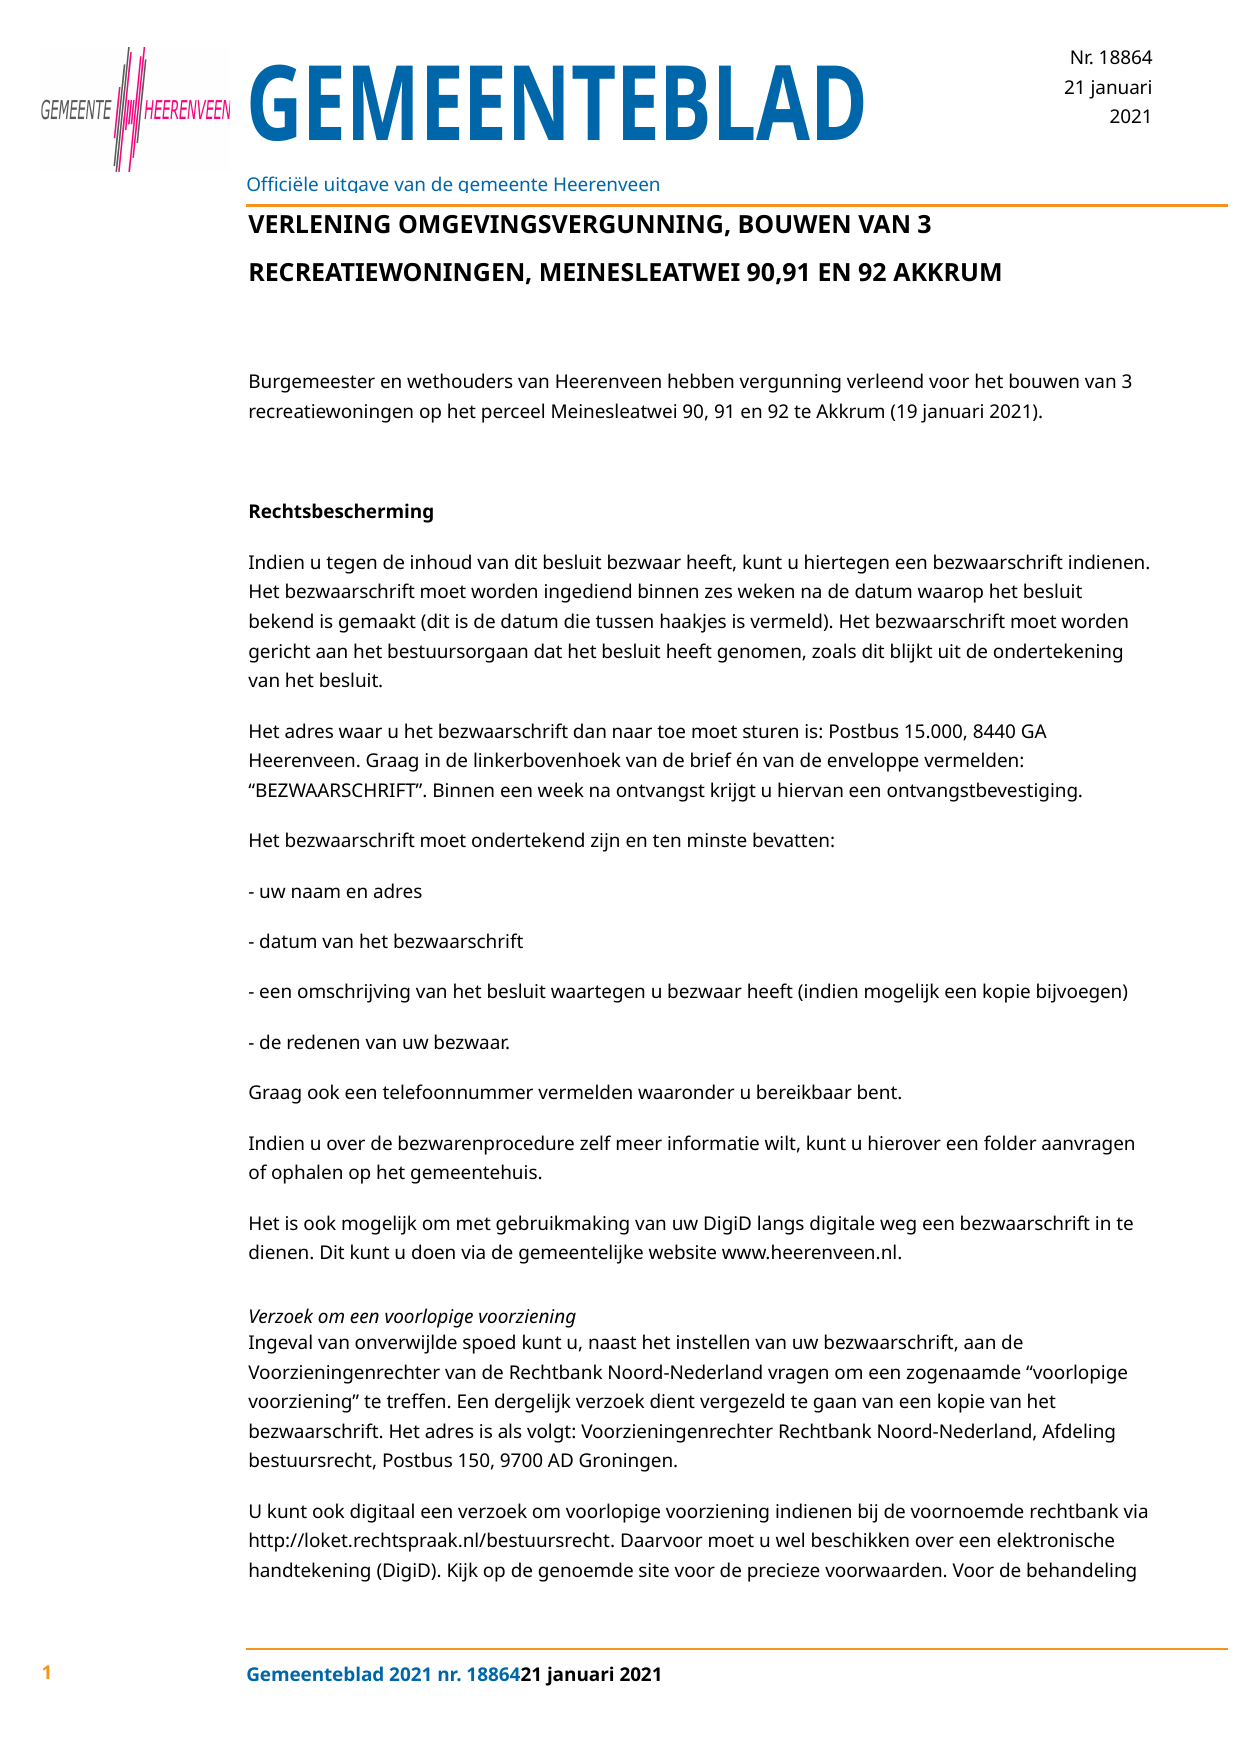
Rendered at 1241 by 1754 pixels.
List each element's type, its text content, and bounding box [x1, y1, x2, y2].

text Ingeval van onverwijlde spoed kunt u, naast het instellen van uw bezwaarschrift, aan de Voorzieningenrechter van de Rechtbank Noord-Nederland vragen om een zogenaamde “voorlopige voorziening” te treffen. Een dergelijk verzoek dient vergezeld te gaan van een kopie van het bezwaarschrift. Het adres is als volgt: Voorzieningenrechter Rechtbank Noord-Nederland, Afdeling bestuursrecht, Postbus 150, 9700 AD Groningen. [248, 1329, 1152, 1473]
text Het is ook mogelijk om met gebruikmaking van uw DigiD langs digitale weg een bezwaarschrift in te dienen. Dit kunt u doen via de gemeentelijke website www.heerenveen.nl. [248, 1210, 1152, 1265]
text Indien u tegen de inhoud van dit besluit bezwaar heeft, kunt u hiertegen een bezwaarschrift indienen. Het bezwaarschrift moet worden ingediend binnen zes weken na de datum waarop het besluit bekend is gemaakt (dit is de datum die tussen haakjes is vermeld). Het bezwaarschrift moet worden gericht aan het bestuursorgaan dat het besluit heeft genomen, zoals dit blijkt uit de ondertekening van het besluit. [248, 549, 1152, 693]
text Burgemeester en wethouders van Heerenveen hebben vergunning verleend voor het bouwen van 3 recreatiewoningen op het perceel Meinesleatwei 90, 91 en 92 te Akkrum (19 januari 2021). [248, 368, 1152, 424]
text VERLENING OMGEVINGSVERGUNNING, BOUWEN VAN 3 RECREATIEWONINGEN, MEINESLEATWEI 90,91 EN 92 AKKRUM [248, 207, 1152, 288]
text Verzoek om een voorlopige voorziening [248, 1303, 1152, 1329]
text - datum van het bezwaarschrift [248, 928, 1152, 954]
text U kunt ook digitaal een verzoek om voorlopige voorziening indienen bij de voornoemde rechtbank via http://loket.rechtspraak.nl/bestuursrecht. Daarvoor moet u wel beschikken over een elektronische handtekening (DigiD). Kijk op de genoemde site voor de precieze voorwaarden. Voor de behandeling [248, 1498, 1152, 1583]
picture [41, 47, 231, 172]
text Rechtsbescherming [248, 499, 1152, 524]
text - uw naam en adres [248, 878, 1152, 904]
text Graag ook een telefoonnummer vermelden waaronder u bereikbaar bent. [248, 1079, 1152, 1105]
text - een omschrijving van het besluit waartegen u bezwaar heeft (indien mogelijk een kopie bijvoegen) [248, 979, 1152, 1004]
text Het bezwaarschrift moet ondertekend zijn en ten minste bevatten: [248, 827, 1152, 853]
text Het adres waar u het bezwaarschrift dan naar toe moet sturen is: Postbus 15.000, 8440 GA Heerenveen. Graag in de linkerbovenhoek van de brief én van de enveloppe vermelden: “BEZWAARSCHRIFT”. Binnen een week na ontvangst krijgt u hiervan een ontvangstbevestiging. [248, 718, 1152, 803]
text Indien u over de bezwarenprocedure zelf meer informatie wilt, kunt u hierover een folder aanvragen of ophalen op het gemeentehuis. [248, 1130, 1152, 1185]
text - de redenen van uw bezwaar. [248, 1029, 1152, 1055]
